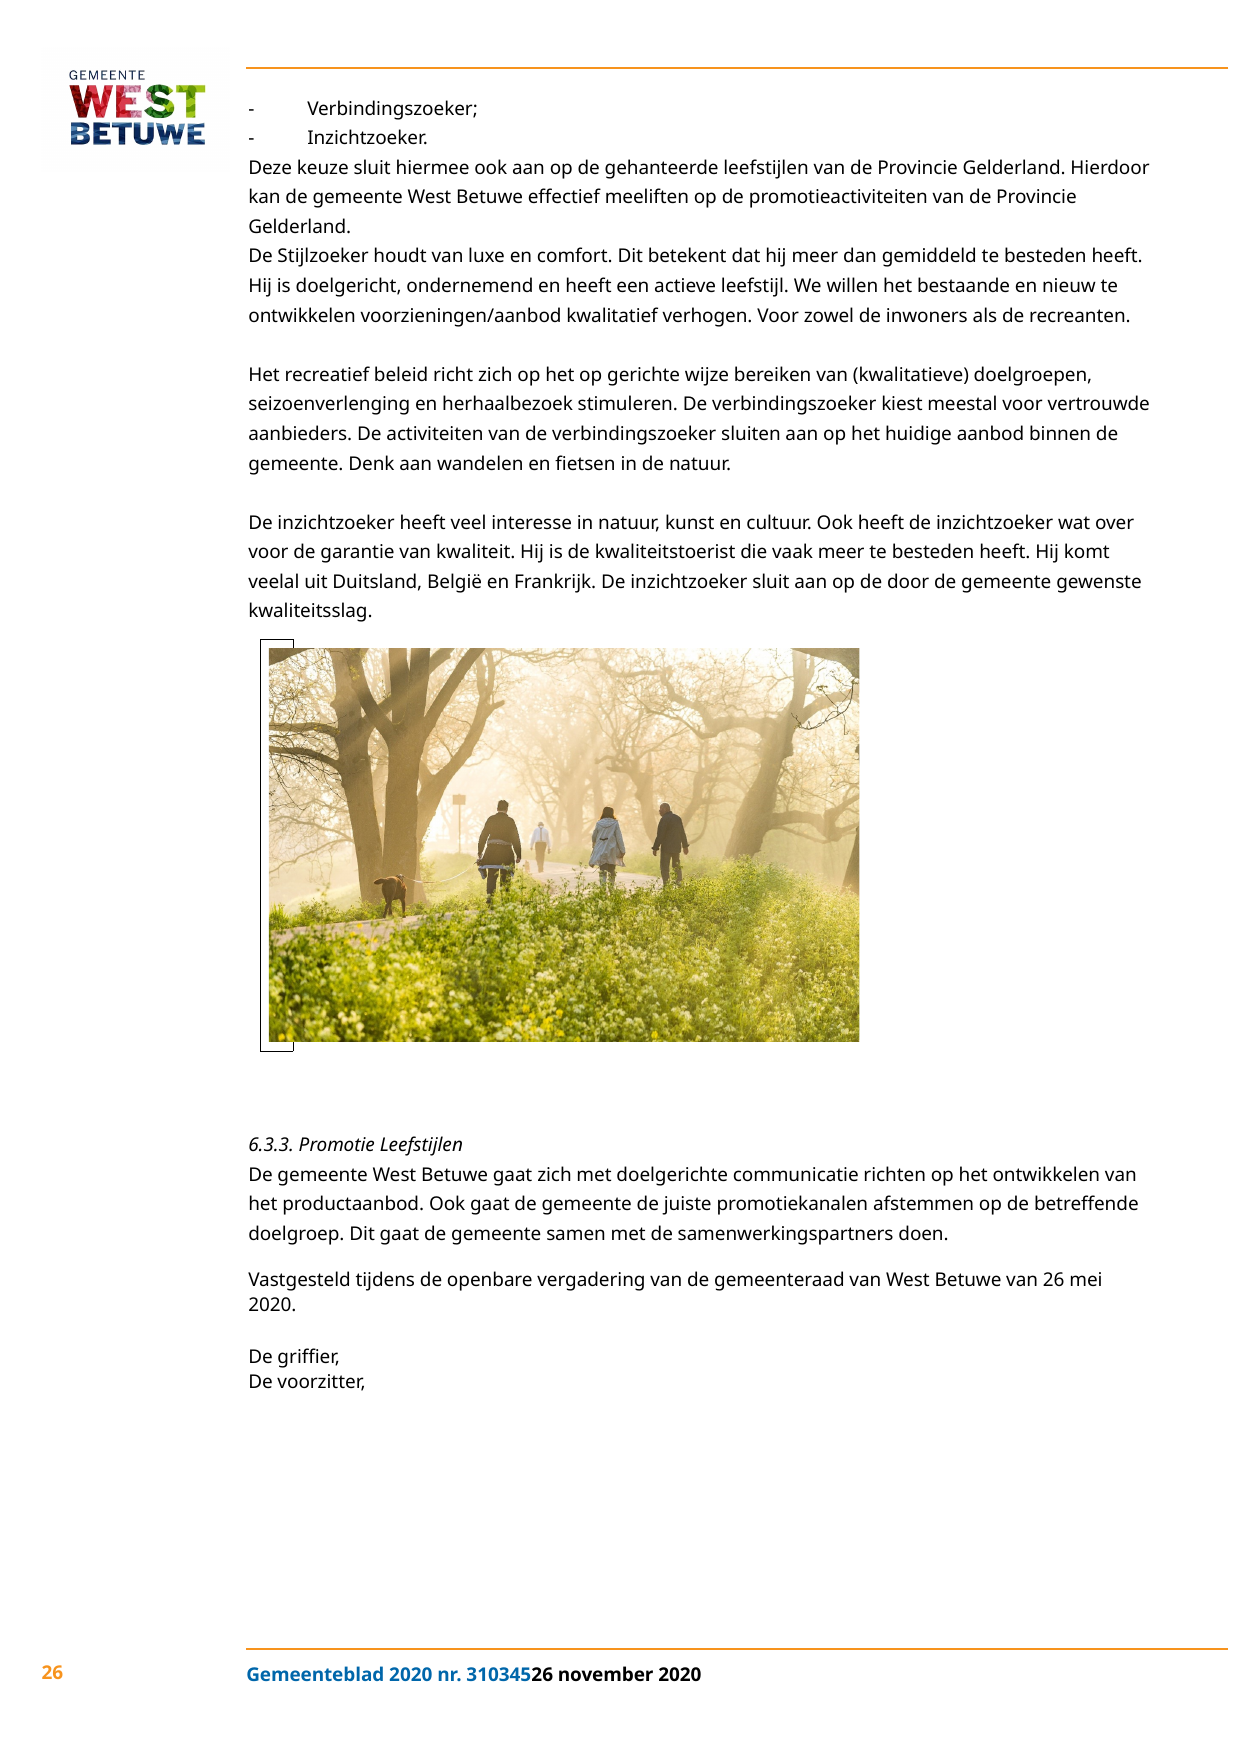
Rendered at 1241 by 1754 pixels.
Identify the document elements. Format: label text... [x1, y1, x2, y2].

text Het recreatief beleid richt zich op het op gerichte wijze bereiken van (kwalitatieve) doelgroepen, seizoenverlenging en herhaalbezoek stimuleren. De verbindingszoeker kiest meestal voor vertrouwde aanbieders. De activiteiten van de verbindingszoeker sluiten aan op het huidige aanbod binnen de gemeente. Denk aan wandelen en fietsen in de natuur. [248, 361, 1152, 476]
text Vastgesteld tijdens de openbare vergadering van de gemeenteraad van West Betuwe van 26 mei 2020. [248, 1266, 1152, 1317]
picture [268, 648, 860, 1042]
list Verbindingszoeker; [248, 95, 1152, 121]
text De Stijlzoeker houdt van luxe en comfort. Dit betekent dat hij meer dan gemiddeld te besteden heeft. Hij is doelgericht, ondernemend en heeft een actieve leefstijl. We willen het bestaande en nieuw te ontwikkelen voorzieningen/aanbod kwalitatief verhogen. Voor zowel de inwoners als de recreanten. [248, 243, 1152, 328]
text 6.3.3. Promotie Leefstijlen [248, 1131, 1152, 1157]
text Deze keuze sluit hiermee ook aan op de gehanteerde leefstijlen van de Provincie Gelderland. Hierdoor kan de gemeente West Betuwe effectief meeliften op de promotieactiviteiten van de Provincie Gelderland. [248, 154, 1152, 239]
picture [41, 47, 231, 172]
list Inzichtzoeker. [248, 124, 1152, 150]
text De voorzitter, [248, 1369, 1152, 1394]
text De gemeente West Betuwe gaat zich met doelgerichte communicatie richten op het ontwikkelen van het productaanbod. Ook gaat de gemeente de juiste promotiekanalen afstemmen op de betreffende doelgroep. Dit gaat de gemeente samen met de samenwerkingspartners doen. [248, 1161, 1152, 1246]
text De griffier, [248, 1343, 1152, 1369]
text De inzichtzoeker heeft veel interesse in natuur, kunst en cultuur. Ook heeft de inzichtzoeker wat over voor de garantie van kwaliteit. Hij is de kwaliteitstoerist die vaak meer te besteden heeft. Hij komt veelal uit Duitsland, België en Frankrijk. De inzichtzoeker sluit aan op de door de gemeente gewenste kwaliteitsslag. [248, 509, 1152, 623]
